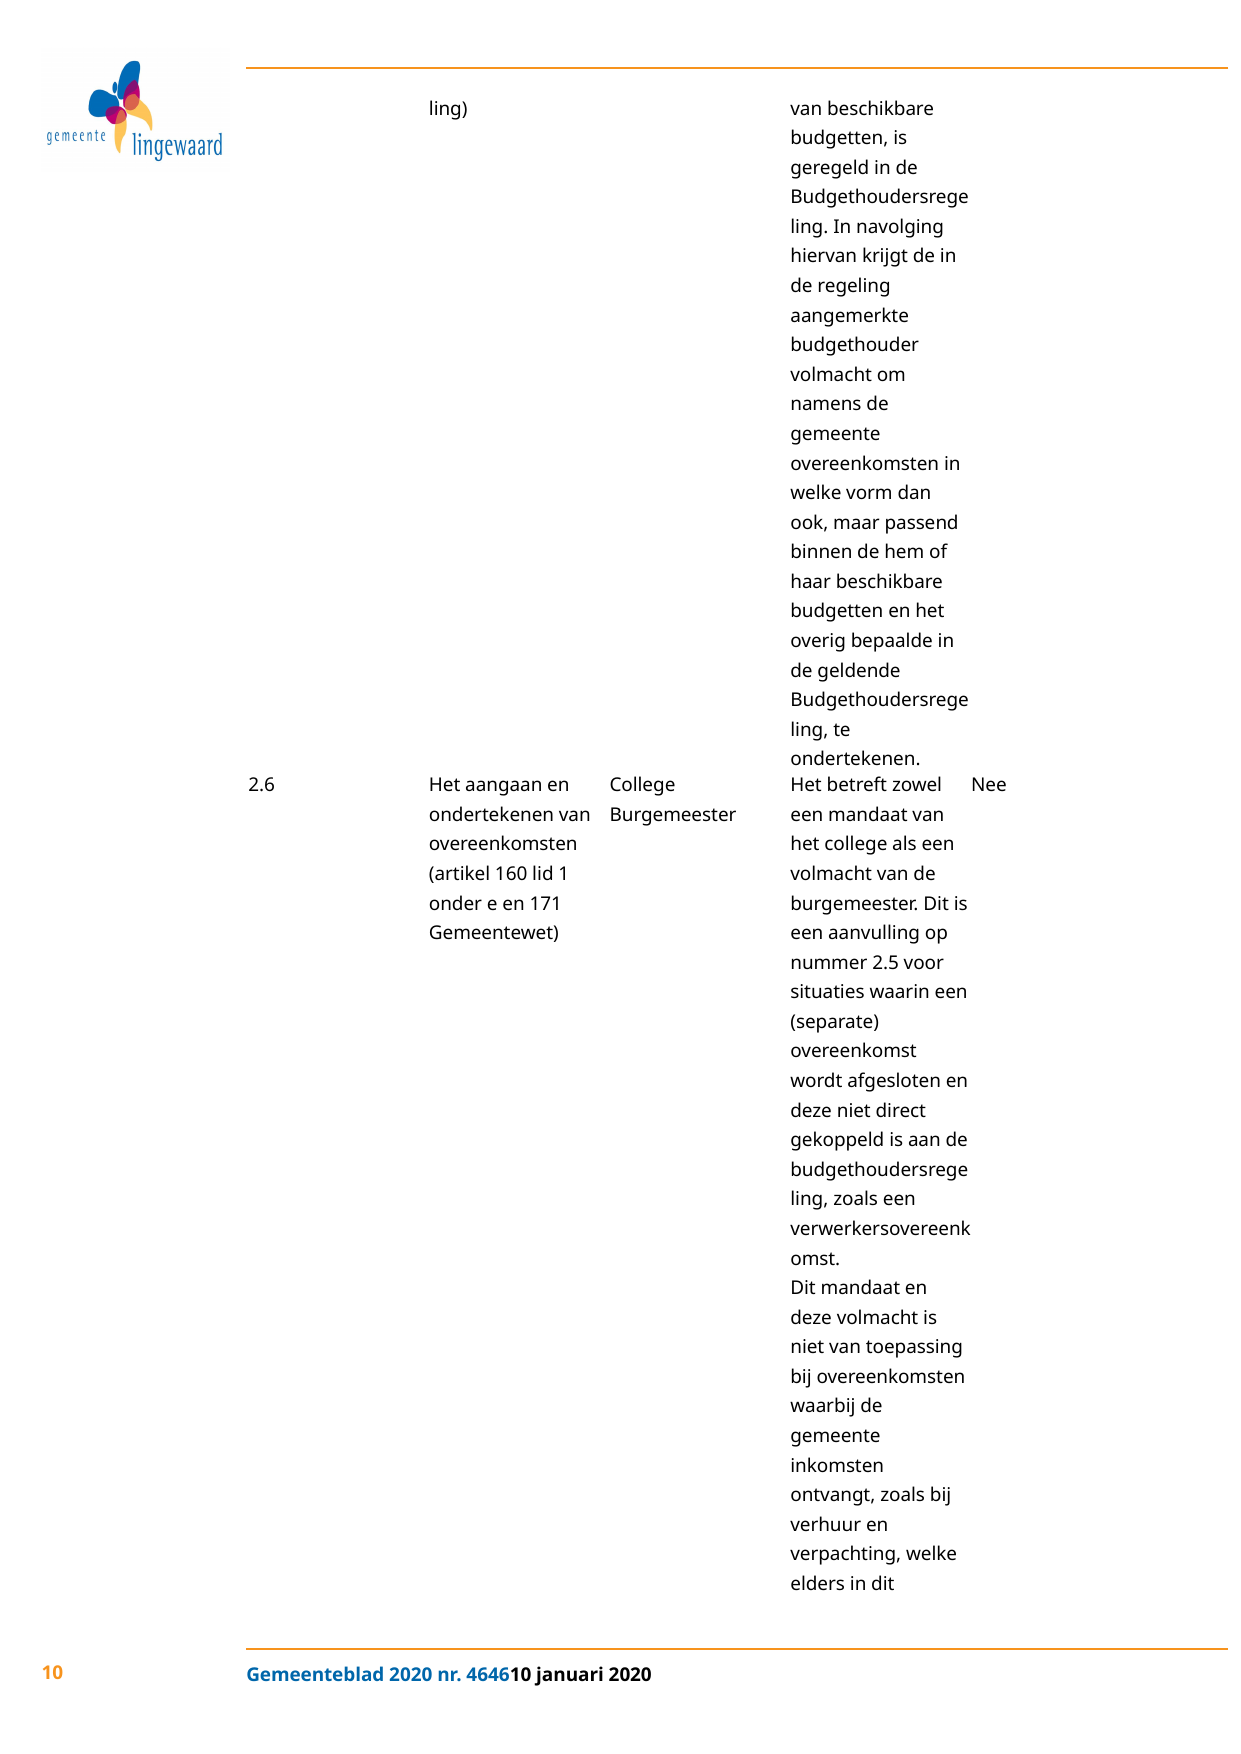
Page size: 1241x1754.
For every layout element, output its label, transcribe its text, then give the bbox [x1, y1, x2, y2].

table_cell Het aangaan en ondertekenen van overeenkomsten (artikel 160 lid 1 onder e en 171 Gemeentewet) [429, 771, 609, 1596]
table_cell Het betreft zowel een mandaat van het college als een volmacht van de burgemeester. Dit is een aanvulling op nummer 2.5 voor situaties waarin een (separate) overeenkomst wordt afgesloten en deze niet direct gekoppeld is aan de budgethoudersregeling, zoals een verwerkersovereenkomst. Dit mandaat en deze volmacht is niet van toepassing bij overeenkomsten waarbij de gemeente inkomsten ontvangt, zoals bij verhuur en verpachting, welke elders in dit [790, 771, 971, 1596]
table_cell [971, 95, 1152, 771]
picture [41, 47, 231, 172]
table_cell [248, 95, 429, 771]
table_cell [609, 95, 790, 771]
table_cell Nee [971, 771, 1152, 1596]
table_cell ling) [429, 95, 609, 771]
table_cell College Burgemeester [609, 771, 790, 1596]
table_cell van beschikbare budgetten, is geregeld in de Budgethoudersregeling. In navolging hiervan krijgt de in de regeling aangemerkte budgethouder volmacht om namens de gemeente overeenkomsten in welke vorm dan ook, maar passend binnen de hem of haar beschikbare budgetten en het overig bepaalde in de geldende Budgethoudersregeling, te ondertekenen. [790, 95, 971, 771]
table_cell 2.6 [248, 771, 429, 1596]
